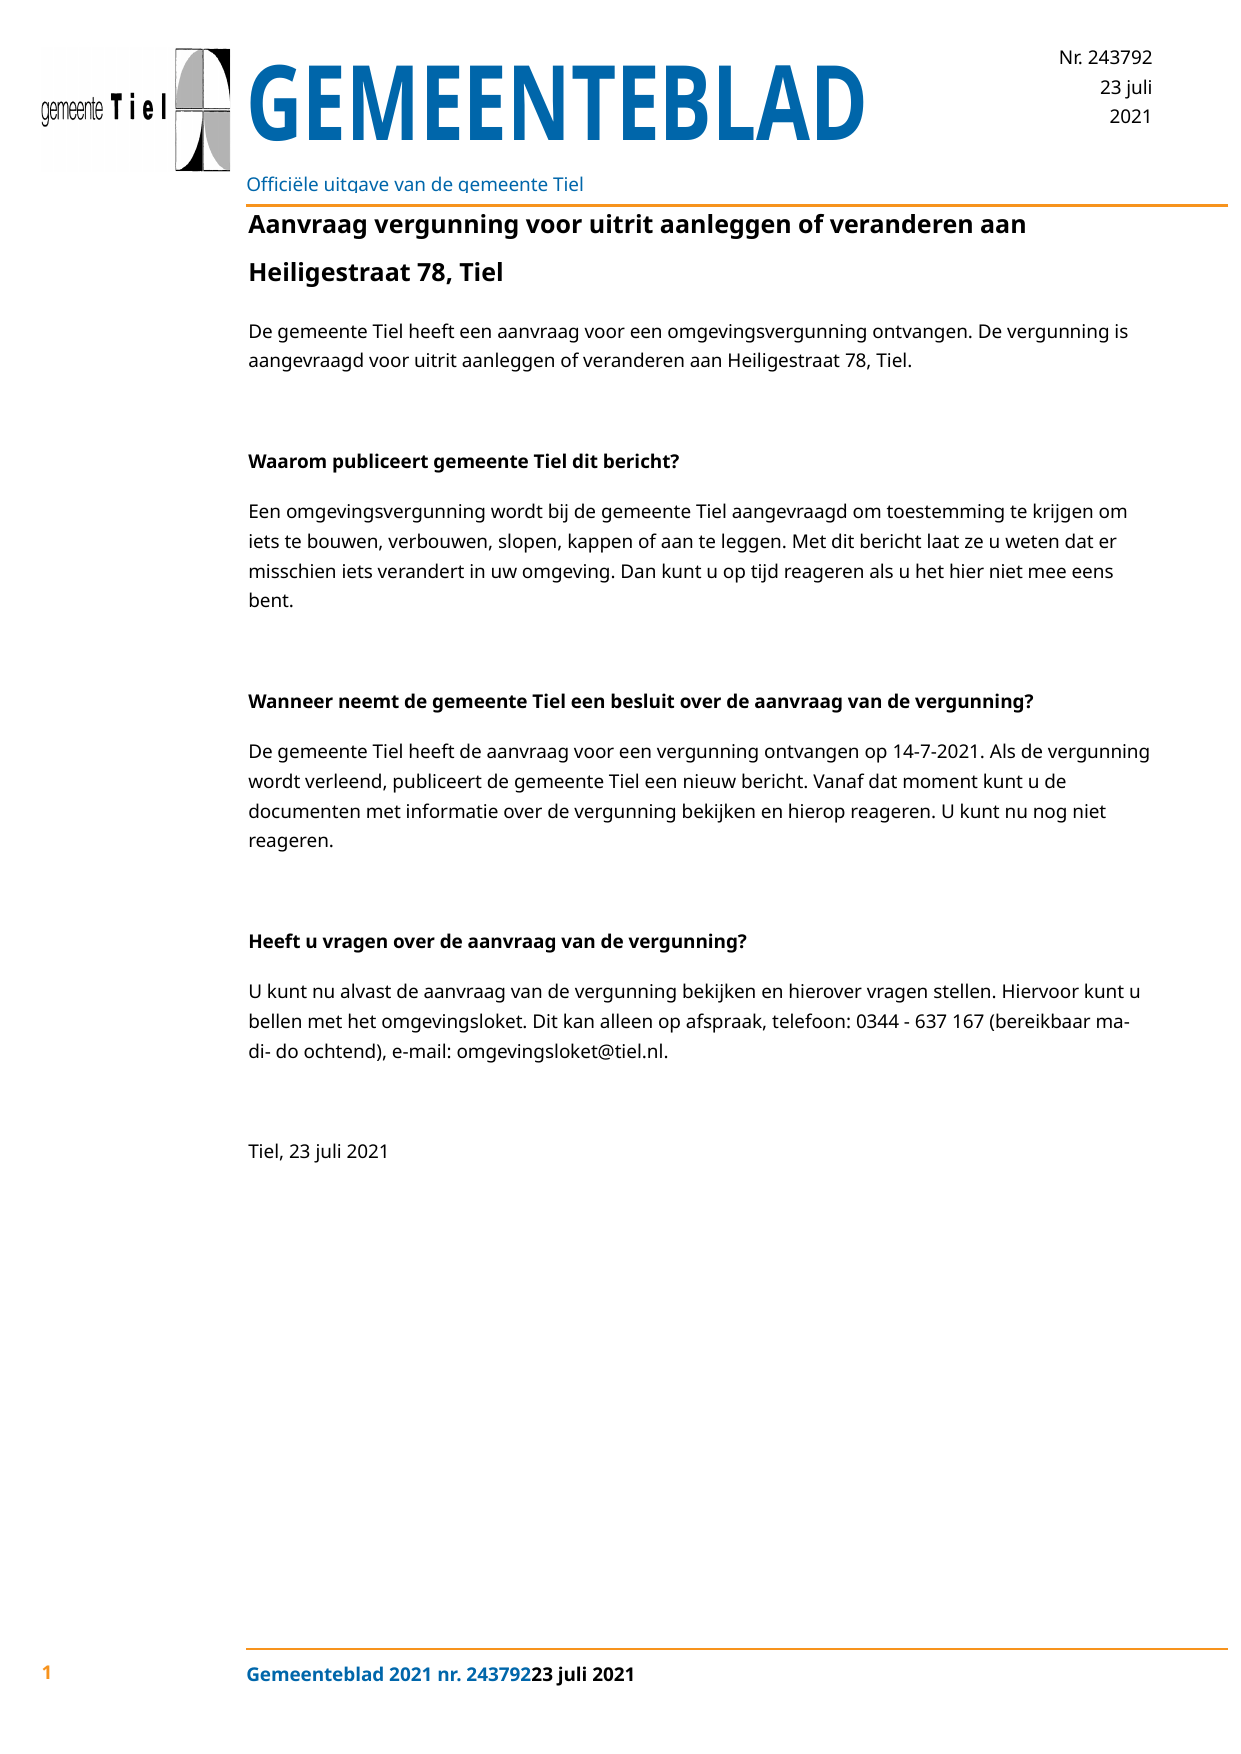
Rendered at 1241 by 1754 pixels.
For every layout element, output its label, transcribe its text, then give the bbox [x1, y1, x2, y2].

text U kunt nu alvast de aanvraag van de vergunning bekijken en hierover vragen stellen. Hiervoor kunt u bellen met het omgevingsloket. Dit kan alleen op afspraak, telefoon: 0344 - 637 167 (bereikbaar ma-di- do ochtend), e-mail: omgevingsloket@tiel.nl. [248, 979, 1152, 1064]
picture [41, 47, 231, 172]
text Heeft u vragen over de aanvraag van de vergunning? [248, 928, 1152, 954]
text Wanneer neemt de gemeente Tiel een besluit over de aanvraag van de vergunning? [248, 688, 1152, 714]
text Een omgevingsvergunning wordt bij de gemeente Tiel aangevraagd om toestemming te krijgen om iets te bouwen, verbouwen, slopen, kappen of aan te leggen. Met dit bericht laat ze u weten dat er misschien iets verandert in uw omgeving. Dan kunt u op tijd reageren als u het hier niet mee eens bent. [248, 499, 1152, 613]
text De gemeente Tiel heeft een aanvraag voor een omgevingsvergunning ontvangen. De vergunning is aangevraagd voor uitrit aanleggen of veranderen aan Heiligestraat 78, Tiel. [248, 318, 1152, 373]
text Aanvraag vergunning voor uitrit aanleggen of veranderen aan Heiligestraat 78, Tiel [248, 207, 1152, 288]
text Tiel, 23 juli 2021 [248, 1139, 1152, 1164]
text De gemeente Tiel heeft de aanvraag voor een vergunning ontvangen op 14-7-2021. Als de vergunning wordt verleend, publiceert de gemeente Tiel een nieuw bericht. Vanaf dat moment kunt u de documenten met informatie over de vergunning bekijken en hierop reageren. U kunt nu nog niet reageren. [248, 739, 1152, 853]
text Waarom publiceert gemeente Tiel dit bericht? [248, 448, 1152, 474]
